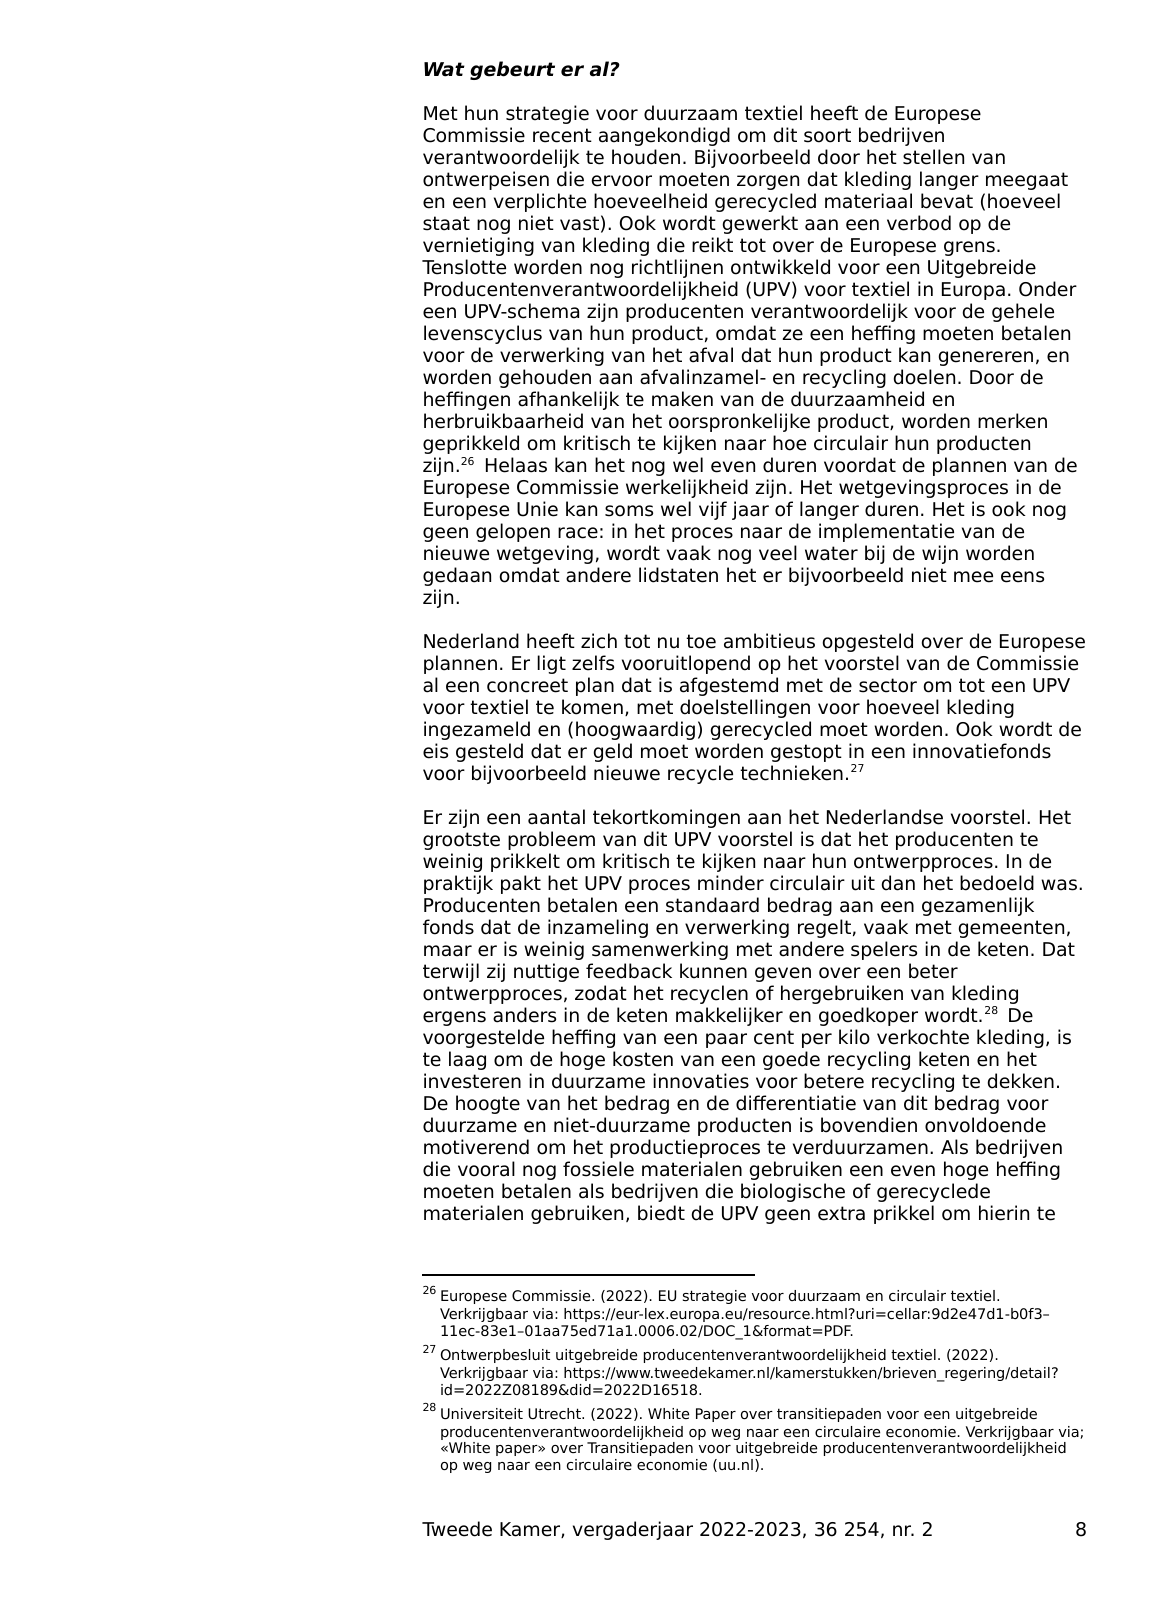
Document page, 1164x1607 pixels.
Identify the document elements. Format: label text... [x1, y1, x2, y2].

text Europese Commissie. (2022). EU strategie voor duurzaam en circulair textiel. Verkrijgbaar via: https://eur-lex.europa.eu/resource.html?uri=cellar:9d2e47d1-b0f3–11ec-83e1–01aa75ed71a1.0006.02/DOC_1&format=PDF. [422, 1284, 1087, 1340]
text Nederland heeft zich tot nu toe ambitieus opgesteld over de Europese plannen. Er ligt zelfs vooruitlopend op het voorstel van de Commissie al een concreet plan dat is afgestemd met de sector om tot een UPV voor textiel te komen, met doelstellingen voor hoeveel kleding ingezameld en (hoogwaardig) gerecycled moet worden. Ook wordt de eis gesteld dat er geld moet worden gestopt in een innovatiefonds voor bijvoorbeeld nieuwe recycle technieken. [422, 631, 1087, 785]
subtitle Wat gebeurt er al? [422, 59, 1087, 81]
text Ontwerpbesluit uitgebreide producentenverantwoordelijkheid textiel. (2022). Verkrijgbaar via: https://www.tweedekamer.nl/kamerstukken/brieven_regering/detail?id=2022Z08189&did=2022D16518. [422, 1343, 1087, 1399]
text Er zijn een aantal tekortkomingen aan het Nederlandse voorstel. Het grootste probleem van dit UPV voorstel is dat het producenten te weinig prikkelt om kritisch te kijken naar hun ontwerpproces. In de praktijk pakt het UPV proces minder circulair uit dan het bedoeld was. Producenten betalen een standaard bedrag aan een gezamenlijk fonds dat de inzameling en verwerking regelt, vaak met gemeenten, maar er is weinig samenwerking met andere spelers in de keten. Dat terwijl zij nuttige feedback kunnen geven over een beter ontwerpproces, zodat het recyclen of hergebruiken van kleding ergens anders in de keten makkelijker en goedkoper wordt. De voorgestelde heffing van een paar cent per kilo verkochte kleding, is te laag om de hoge kosten van een goede recycling keten en het investeren in duurzame innovaties voor betere recycling te dekken. De hoogte van het bedrag en de differentiatie van dit bedrag voor duurzame en niet-duurzame producten is bovendien onvoldoende motiverend om het productieproces te verduurzamen. Als bedrijven die vooral nog fossiele materialen gebruiken een even hoge heffing moeten betalen als bedrijven die biologische of gerecyclede materialen gebruiken, biedt de UPV geen extra prikkel om hierin te [422, 807, 1087, 1224]
text Universiteit Utrecht. (2022). White Paper over transitiepaden voor een uitgebreide producentenverantwoordelijkheid op weg naar een circulaire economie. Verkrijgbaar via; «White paper» over Transitiepaden voor uitgebreide producentenverantwoordelijkheid op weg naar een circulaire economie (uu.nl). [422, 1402, 1087, 1474]
text Met hun strategie voor duurzaam textiel heeft de Europese Commissie recent aangekondigd om dit soort bedrijven verantwoordelijk te houden. Bijvoorbeeld door het stellen van ontwerpeisen die ervoor moeten zorgen dat kleding langer meegaat en een verplichte hoeveelheid gerecycled materiaal bevat (hoeveel staat nog niet vast). Ook wordt gewerkt aan een verbod op de vernietiging van kleding die reikt tot over de Europese grens. Tenslotte worden nog richtlijnen ontwikkeld voor een Uitgebreide Producentenverantwoordelijkheid (UPV) voor textiel in Europa. Onder een UPV-schema zijn producenten verantwoordelijk voor de gehele levenscyclus van hun product, omdat ze een heffing moeten betalen voor de verwerking van het afval dat hun product kan genereren, en worden gehouden aan afvalinzamel- en recycling doelen. Door de heffingen afhankelijk te maken van de duurzaamheid en herbruikbaarheid van het oorspronkelijke product, worden merken geprikkeld om kritisch te kijken naar hoe circulair hun producten zijn. Helaas kan het nog wel even duren voordat de plannen van de Europese Commissie werkelijkheid zijn. Het wetgevingsproces in de Europese Unie kan soms wel vijf jaar of langer duren. Het is ook nog geen gelopen race: in het proces naar de implementatie van de nieuwe wetgeving, wordt vaak nog veel water bij de wijn worden gedaan omdat andere lidstaten het er bijvoorbeeld niet mee eens zijn. [422, 103, 1087, 609]
